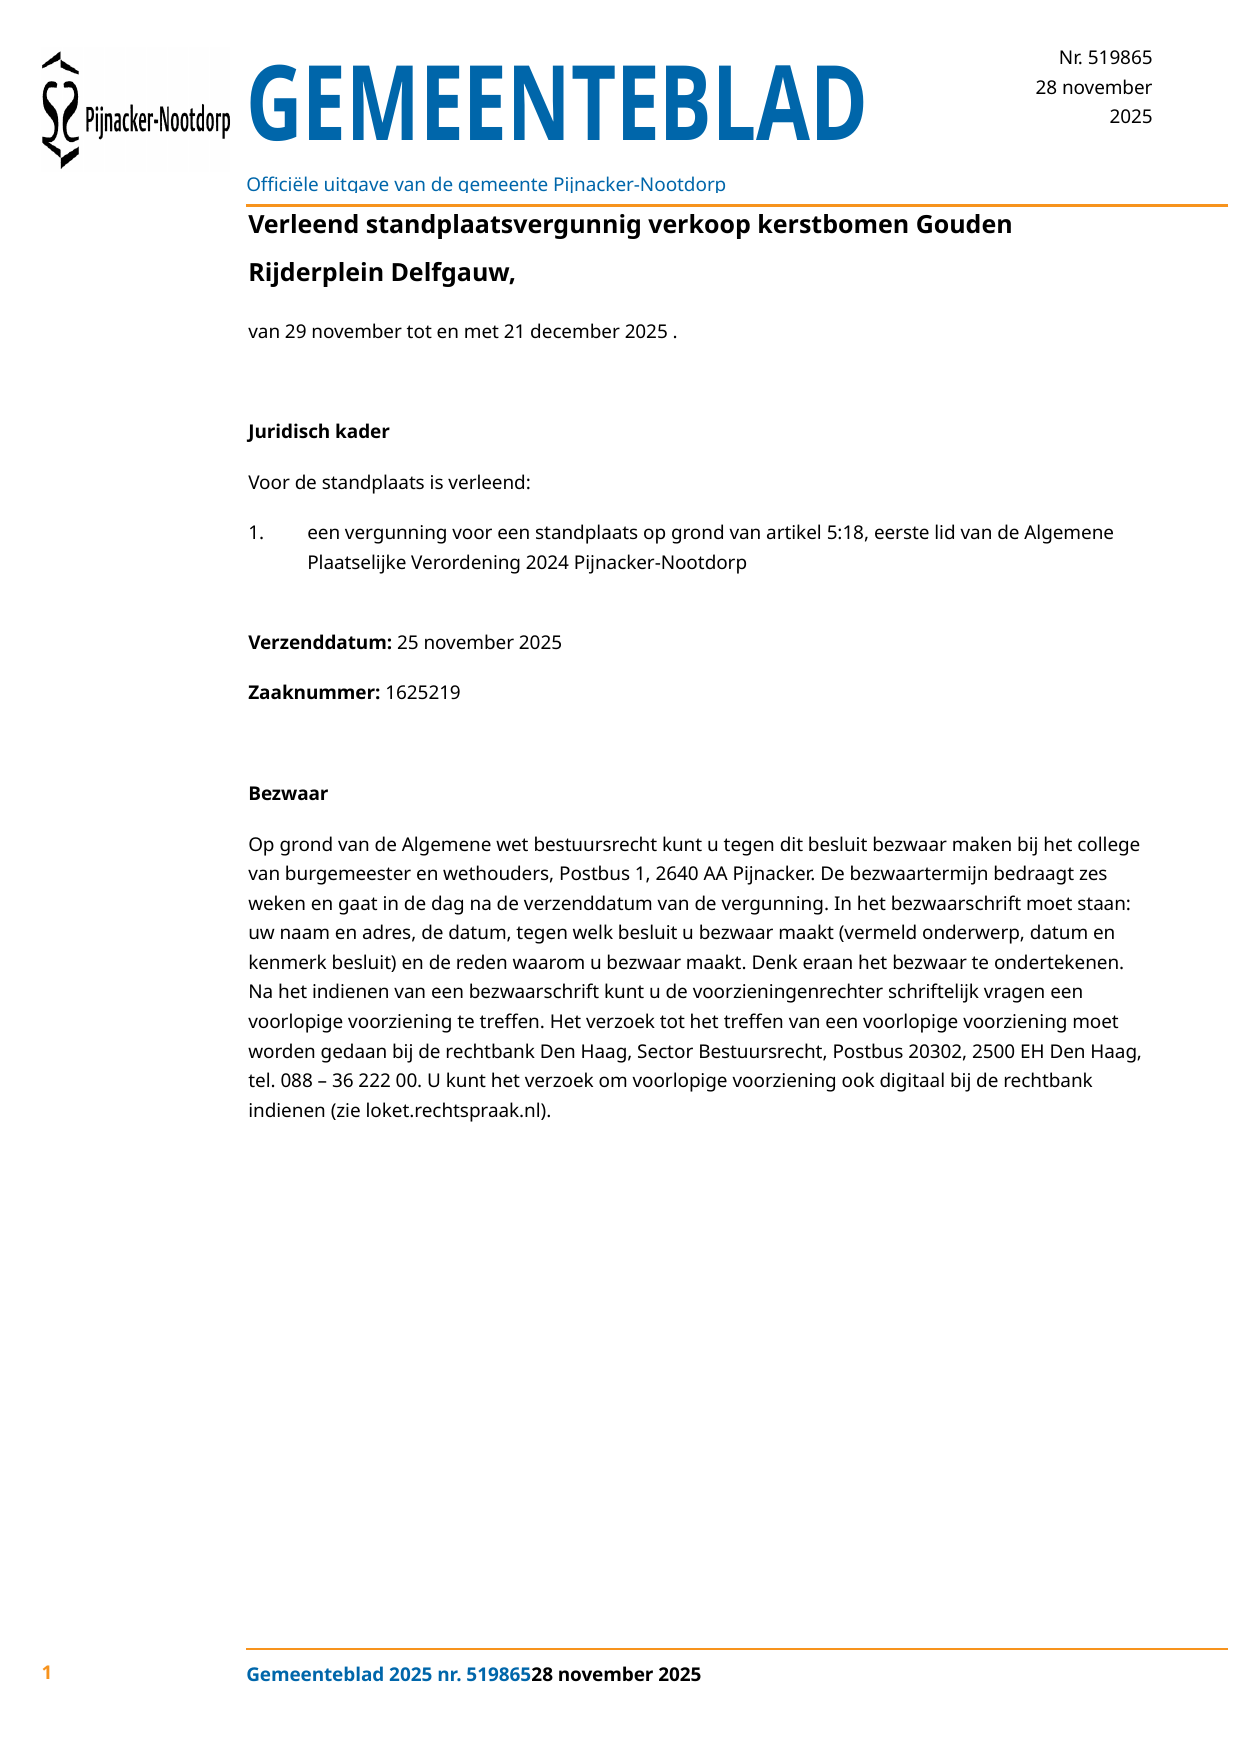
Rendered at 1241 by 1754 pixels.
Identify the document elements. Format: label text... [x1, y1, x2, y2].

list een vergunning voor een standplaats op grond van artikel 5:18, eerste lid van de Algemene Plaatselijke Verordening 2024 Pijnacker-Nootdorp [248, 519, 1152, 575]
text Op grond van de Algemene wet bestuursrecht kunt u tegen dit besluit bezwaar maken bij het college van burgemeester en wethouders, Postbus 1, 2640 AA Pijnacker. De bezwaartermijn bedraagt zes weken en gaat in de dag na de verzenddatum van de vergunning. In het bezwaarschrift moet staan: uw naam en adres, de datum, tegen welk besluit u bezwaar maakt (vermeld onderwerp, datum en kenmerk besluit) en de reden waarom u bezwaar maakt. Denk eraan het bezwaar te ondertekenen. Na het indienen van een bezwaarschrift kunt u de voorzieningenrechter schriftelijk vragen een voorlopige voorziening te treffen. Het verzoek tot het treffen van een voorlopige voorziening moet worden gedaan bij de rechtbank Den Haag, Sector Bestuursrecht, Postbus 20302, 2500 EH Den Haag, tel. 088 – 36 222 00. U kunt het verzoek om voorlopige voorziening ook digitaal bij de rechtbank indienen (zie loket.rechtspraak.nl). [248, 831, 1152, 1123]
text Zaaknummer: 1625219 [248, 679, 1152, 705]
text Verleend standplaatsvergunnig verkoop kerstbomen Gouden Rijderplein Delfgauw, [248, 207, 1152, 288]
text Verzenddatum: 25 november 2025 [248, 629, 1152, 655]
text van 29 november tot en met 21 december 2025 . [248, 318, 1152, 344]
picture [41, 47, 231, 172]
text Voor de standplaats is verleend: [248, 469, 1152, 495]
text Bezwaar [248, 780, 1152, 806]
text Juridisch kader [248, 419, 1152, 444]
